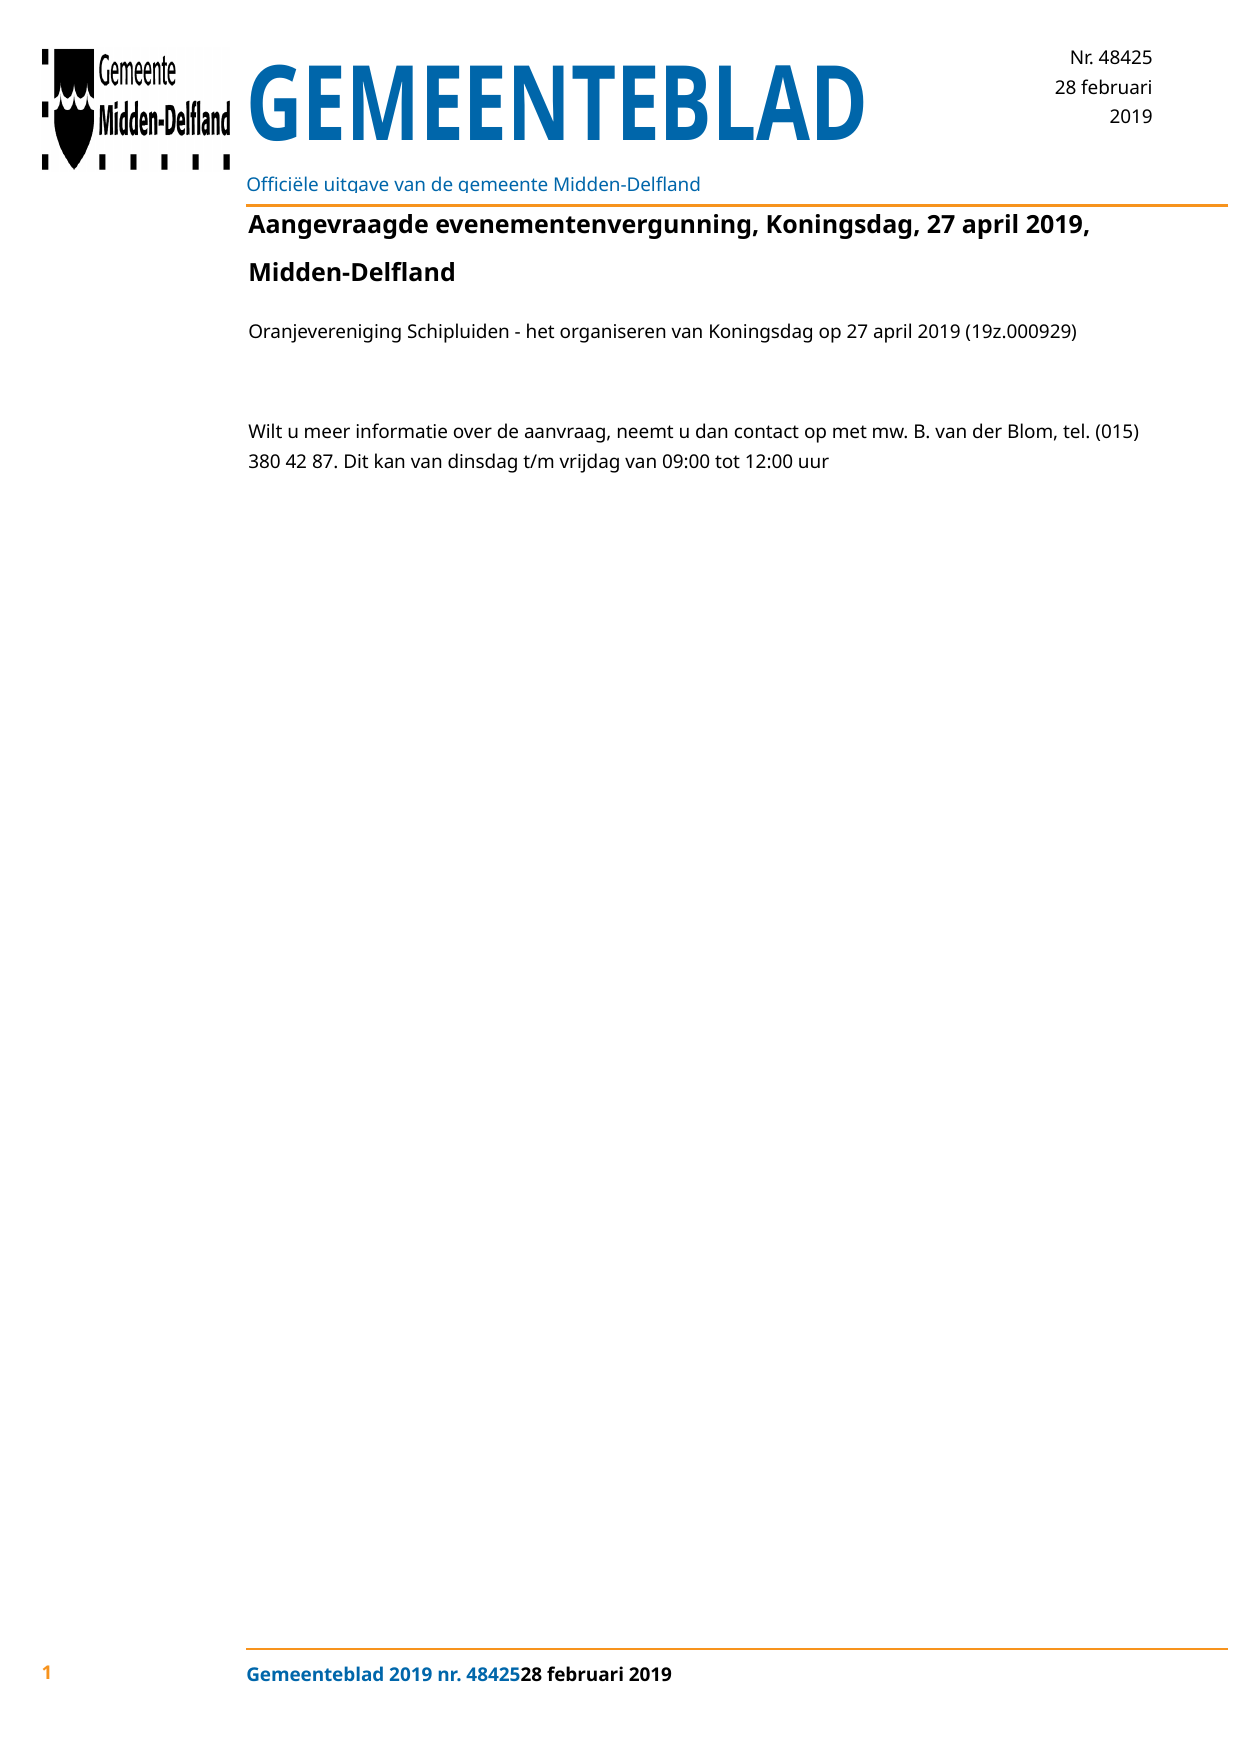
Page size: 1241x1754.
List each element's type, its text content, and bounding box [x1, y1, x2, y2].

text Wilt u meer informatie over de aanvraag, neemt u dan contact op met mw. B. van der Blom, tel. (015) 380 42 87. Dit kan van dinsdag t/m vrijdag van 09:00 tot 12:00 uur [248, 419, 1152, 474]
text Oranjevereniging Schipluiden - het organiseren van Koningsdag op 27 april 2019 (19z.000929) [248, 318, 1152, 344]
picture [41, 47, 231, 172]
text Aangevraagde evenementenvergunning, Koningsdag, 27 april 2019, Midden-Delfland [248, 207, 1152, 288]
